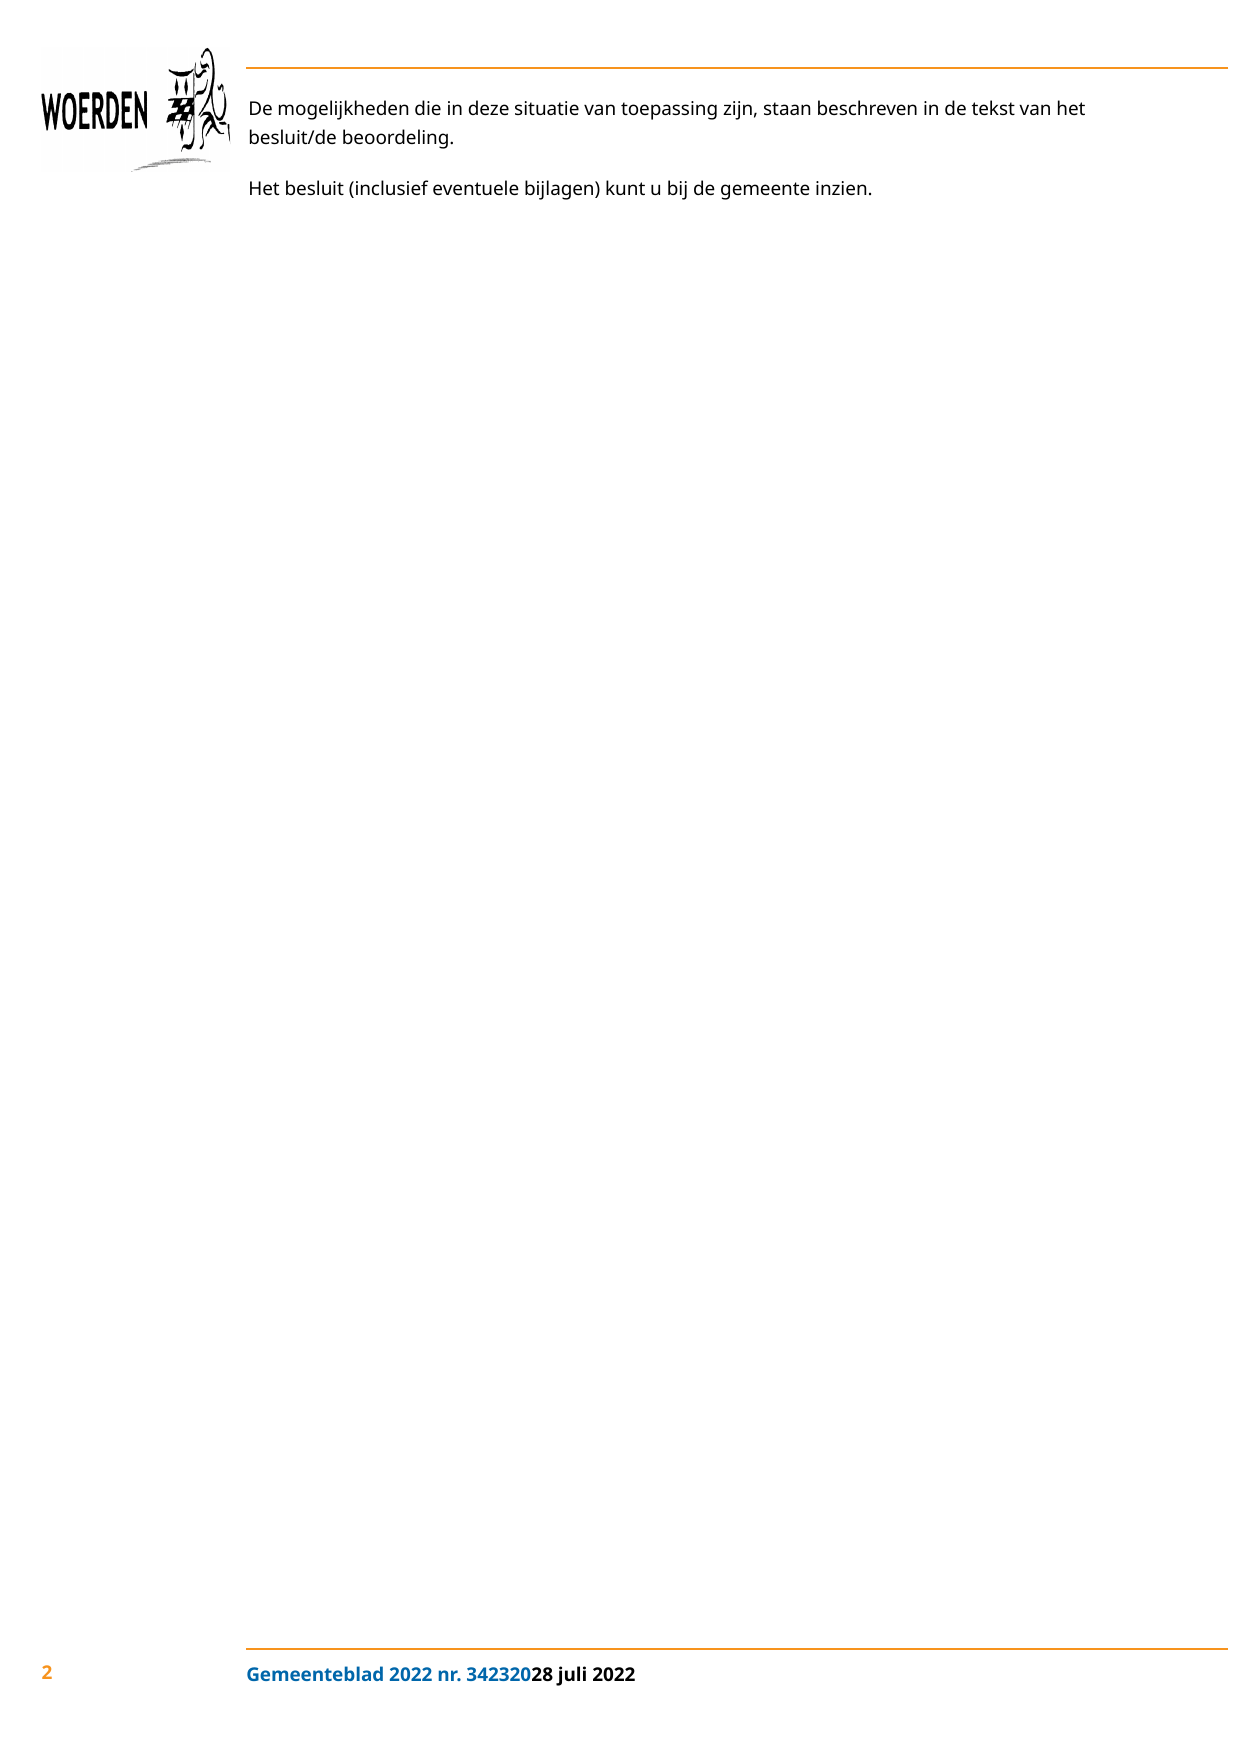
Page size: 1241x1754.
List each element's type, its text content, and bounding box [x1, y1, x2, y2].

text De mogelijkheden die in deze situatie van toepassing zijn, staan beschreven in de tekst van het besluit/de beoordeling. [248, 95, 1152, 150]
text Het besluit (inclusief eventuele bijlagen) kunt u bij de gemeente inzien. [248, 175, 1152, 201]
picture [41, 47, 231, 172]
